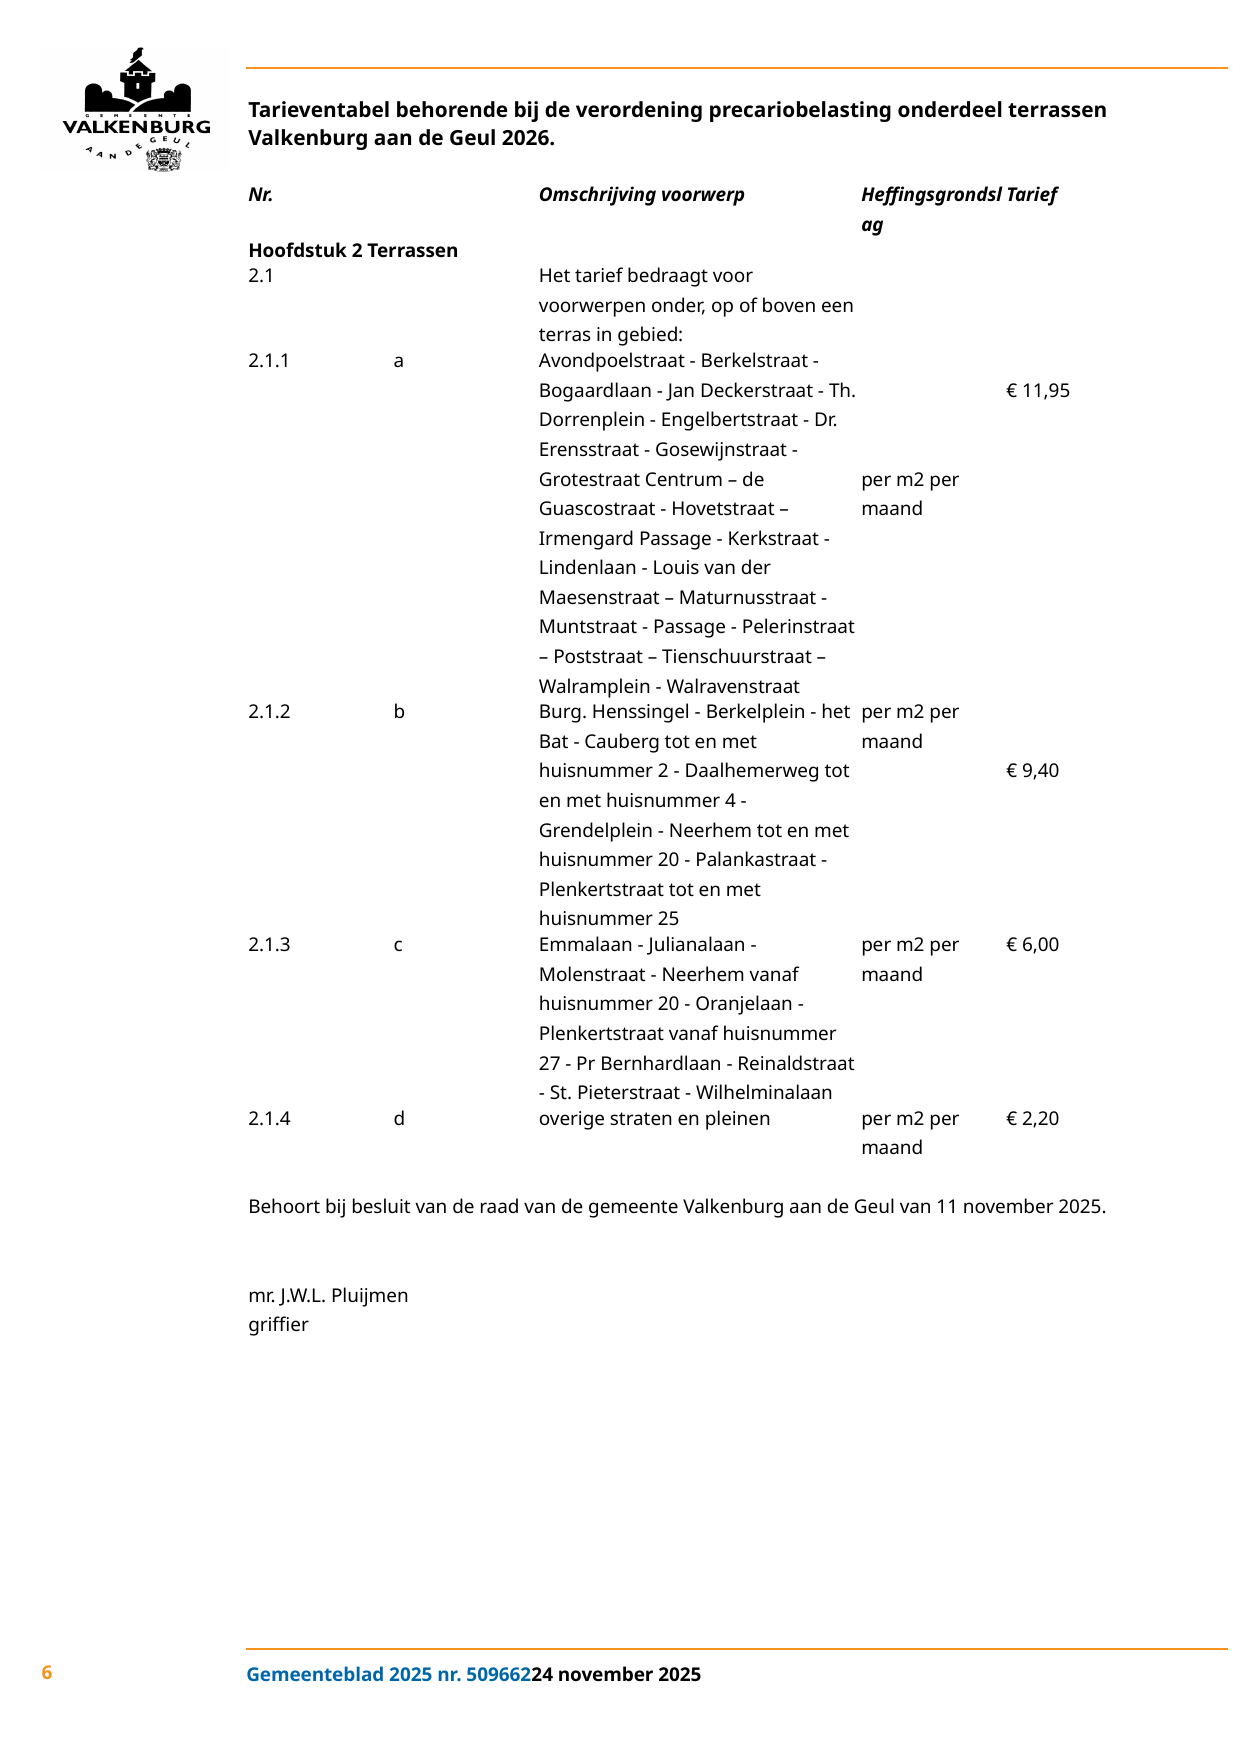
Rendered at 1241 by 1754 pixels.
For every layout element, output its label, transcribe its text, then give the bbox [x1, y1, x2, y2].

table_header Nr. [248, 181, 393, 237]
table_cell 2.1.2 [248, 699, 393, 931]
text mr. J.W.L. Pluijmen [248, 1282, 1152, 1308]
table_cell per m2 per maand [861, 348, 1006, 698]
table_cell per m2 per maand [861, 931, 1006, 1105]
table_cell [861, 263, 1006, 347]
table_cell Hoofdstuk 2 Terrassen [248, 237, 1152, 262]
table_cell per m2 per maand [861, 699, 1006, 931]
table_cell per m2 per maand [861, 1105, 1006, 1160]
table_header Omschrijving voorwerp [539, 181, 861, 237]
table_header [393, 181, 539, 237]
table_cell a [393, 348, 539, 698]
table_cell b [393, 699, 539, 931]
table_cell [393, 263, 539, 347]
table_cell € 9,40 [1006, 699, 1152, 931]
table_cell [1006, 263, 1152, 347]
table_cell € 2,20 [1006, 1105, 1152, 1160]
table_cell 2.1 [248, 263, 393, 347]
table_cell 2.1.4 [248, 1105, 393, 1160]
table_cell Avondpoelstraat - Berkelstraat - Bogaardlaan - Jan Deckerstraat - Th. Dorrenplein - Engelbertstraat - Dr. Erensstraat - Gosewijnstraat - Grotestraat Centrum – de Guascostraat - Hovetstraat – Irmengard Passage - Kerkstraat - Lindenlaan - Louis van der Maesenstraat – Maturnusstraat - Muntstraat - Passage - Pelerinstraat – Poststraat – Tienschuurstraat – Walramplein - Walravenstraat [539, 348, 861, 698]
table_cell € 11,95 [1006, 348, 1152, 698]
table_header Heffingsgrondslag [861, 181, 1006, 237]
text Behoort bij besluit van de raad van de gemeente Valkenburg aan de Geul van 11 november 2025. [248, 1193, 1152, 1219]
table_cell Burg. Henssingel - Berkelplein - het Bat - Cauberg tot en met huisnummer 2 - Daalhemerweg tot en met huisnummer 4 - Grendelplein - Neerhem tot en met huisnummer 20 - Palankastraat - Plenkertstraat tot en met huisnummer 25 [539, 699, 861, 931]
picture [41, 47, 231, 172]
table_cell 2.1.3 [248, 931, 393, 1105]
text griffier [248, 1311, 1152, 1337]
table_cell overige straten en pleinen [539, 1105, 861, 1160]
table_cell Het tarief bedraagt voor voorwerpen onder, op of boven een terras in gebied: [539, 263, 861, 347]
table_cell Emmalaan - Julianalaan - Molenstraat - Neerhem vanaf huisnummer 20 - Oranjelaan - Plenkertstraat vanaf huisnummer 27 - Pr Bernhardlaan - Reinaldstraat - St. Pieterstraat - Wilhelminalaan [539, 931, 861, 1105]
table_cell c [393, 931, 539, 1105]
table_cell 2.1.1 [248, 348, 393, 698]
text Tarieventabel behorende bij de verordening precariobelasting onderdeel terrassen Valkenburg aan de Geul 2026. [248, 95, 1152, 152]
table_header Tarief [1006, 181, 1152, 237]
table_cell d [393, 1105, 539, 1160]
table_cell € 6,00 [1006, 931, 1152, 1105]
